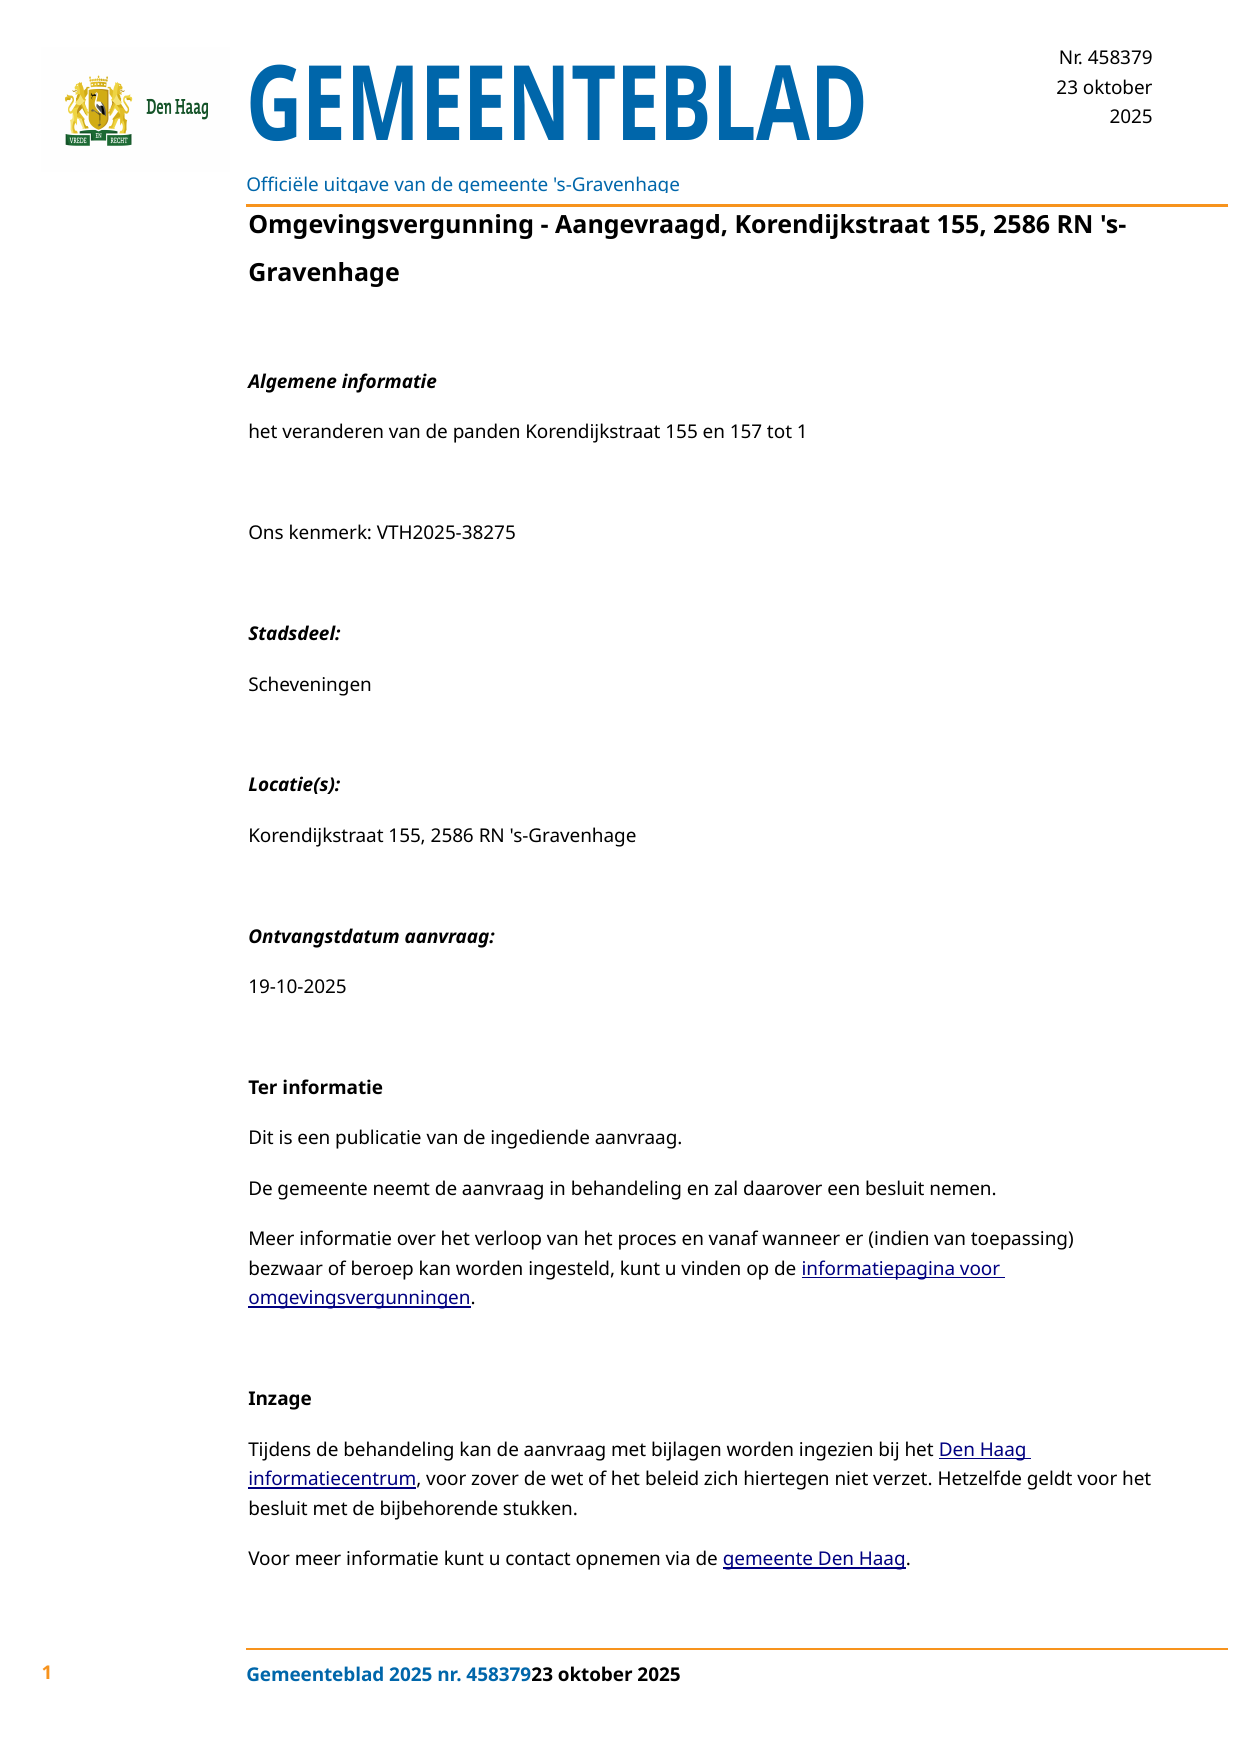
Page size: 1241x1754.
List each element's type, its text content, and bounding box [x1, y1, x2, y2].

text Korendijkstraat 155, 2586 RN 's-Gravenhage [248, 822, 1152, 848]
text Tijdens de behandeling kan de aanvraag met bijlagen worden ingezien bij het Den Haag informatiecentrum, voor zover de wet of het beleid zich hiertegen niet verzet. Hetzelfde geldt voor het besluit met de bijbehorende stukken. [248, 1436, 1152, 1521]
text Omgevingsvergunning - Aangevraagd, Korendijkstraat 155, 2586 RN 's-Gravenhage [248, 207, 1152, 288]
text Ontvangstdatum aanvraag: [248, 923, 1152, 949]
text 19-10-2025 [248, 973, 1152, 999]
text De gemeente neemt de aanvraag in behandeling en zal daarover een besluit nemen. [248, 1175, 1152, 1201]
text Inzage [248, 1385, 1152, 1411]
text Ter informatie [248, 1074, 1152, 1100]
text het veranderen van de panden Korendijkstraat 155 en 157 tot 1 [248, 419, 1152, 444]
text Stadsdeel: [248, 620, 1152, 646]
text Ons kenmerk: VTH2025-38275 [248, 519, 1152, 545]
text Dit is een publicatie van de ingediende aanvraag. [248, 1124, 1152, 1150]
text Algemene informatie [248, 368, 1152, 394]
text Meer informatie over het verloop van het proces en vanaf wanneer er (indien van toepassing) bezwaar of beroep kan worden ingesteld, kunt u vinden op de informatiepagina voor omgevingsvergunningen. [248, 1225, 1152, 1310]
text Voor meer informatie kunt u contact opnemen via de gemeente Den Haag. [248, 1545, 1152, 1571]
picture [41, 47, 231, 172]
text Scheveningen [248, 671, 1152, 697]
text Locatie(s): [248, 772, 1152, 797]
